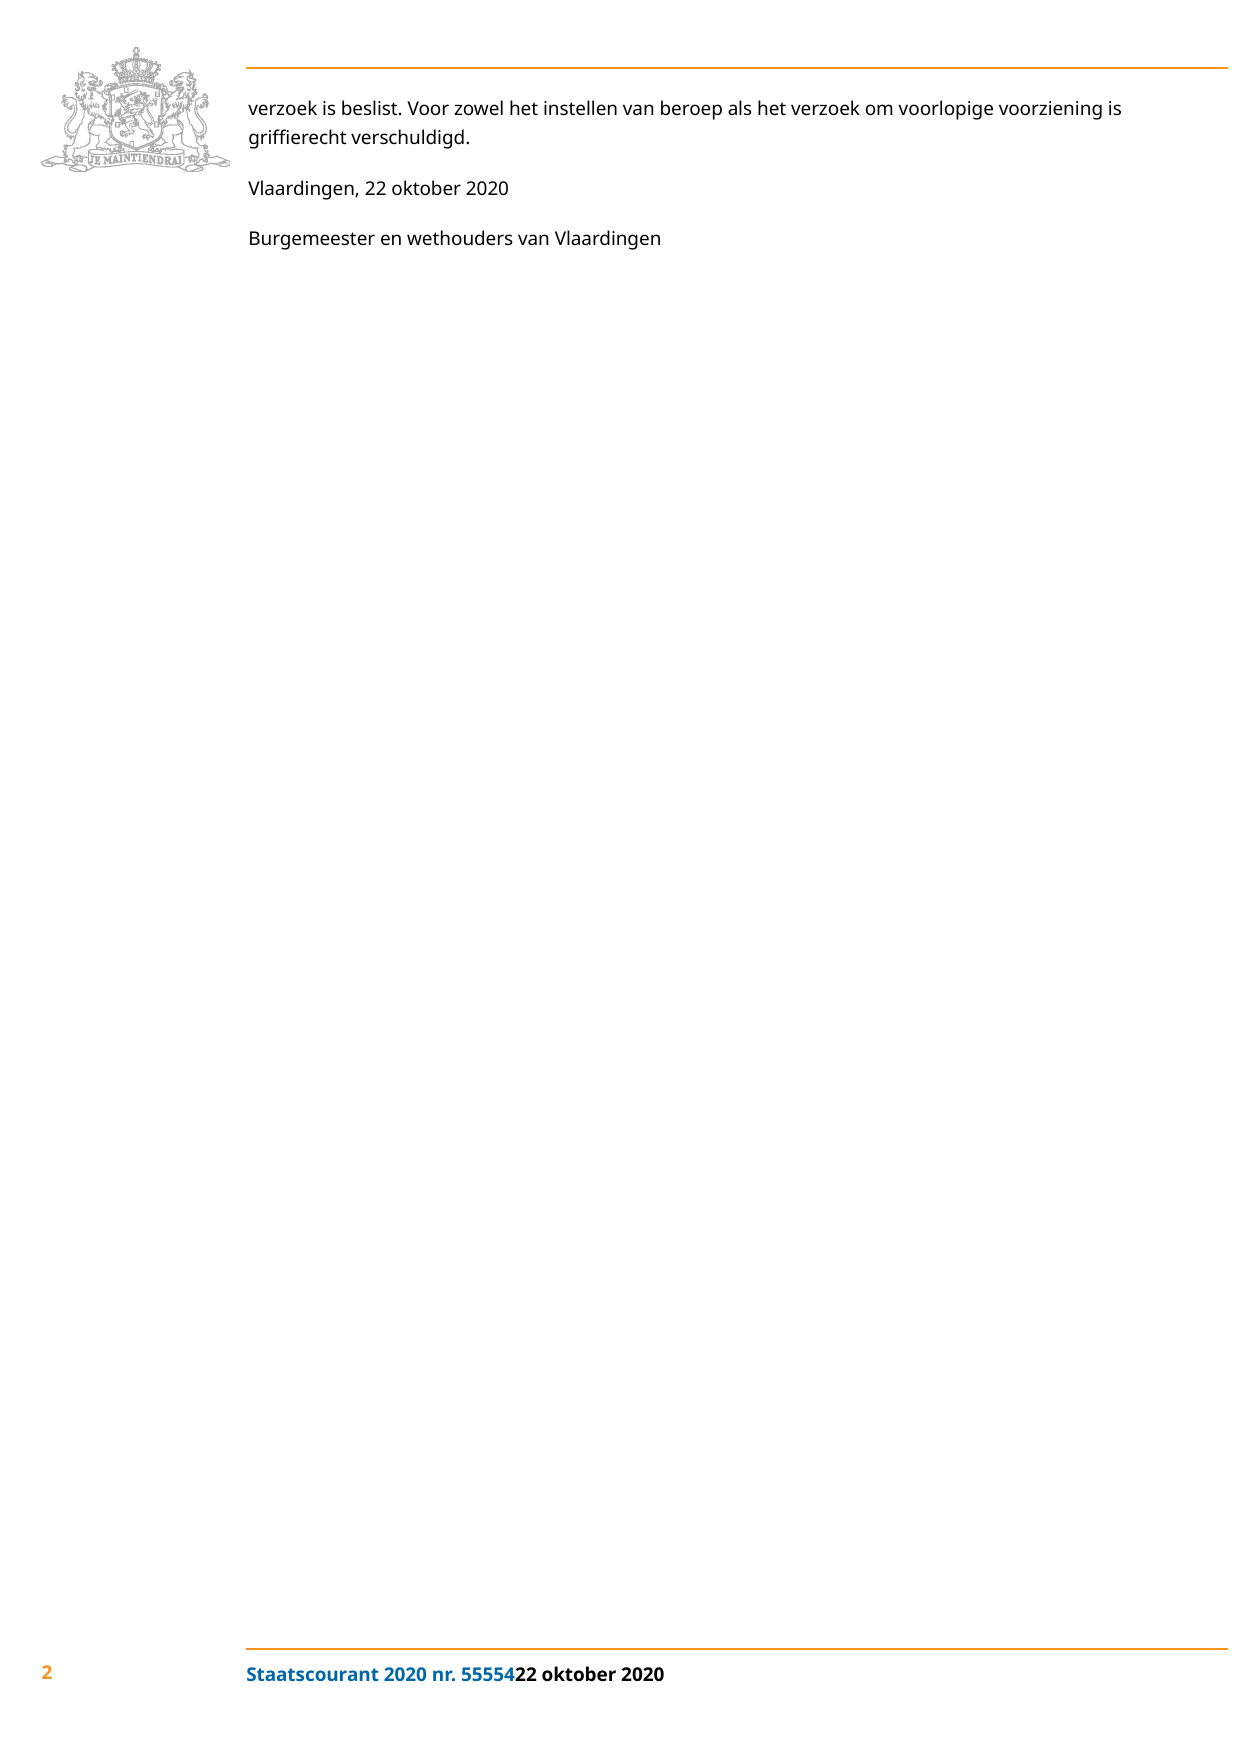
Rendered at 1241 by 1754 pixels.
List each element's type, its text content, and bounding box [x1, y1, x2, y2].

text Burgemeester en wethouders van Vlaardingen [248, 225, 1152, 251]
text Vlaardingen, 22 oktober 2020 [248, 175, 1152, 201]
text verzoek is beslist. Voor zowel het instellen van beroep als het verzoek om voorlopige voorziening is griffierecht verschuldigd. [248, 95, 1152, 150]
picture [41, 47, 231, 172]
